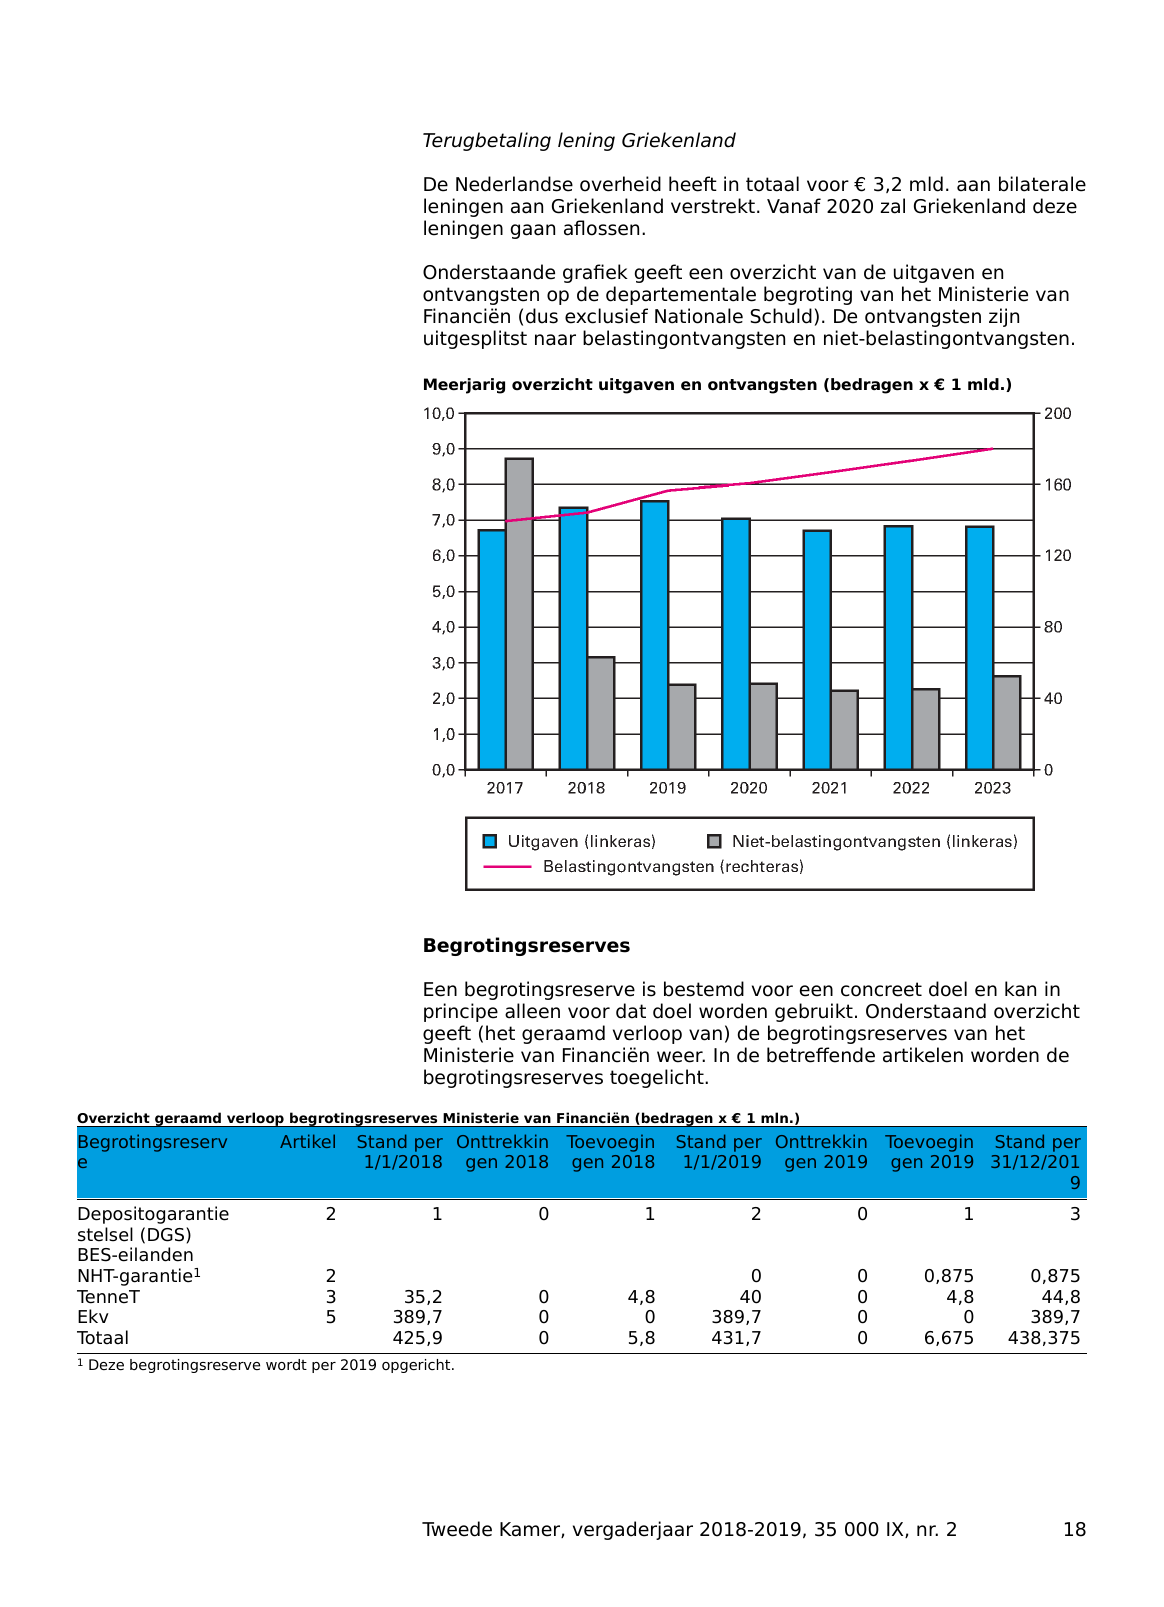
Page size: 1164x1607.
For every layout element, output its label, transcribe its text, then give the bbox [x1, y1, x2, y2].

subtitle Begrotingsreserves [422, 934, 1087, 956]
table_cell 0 [768, 1200, 874, 1266]
table_cell 44,8 [980, 1287, 1087, 1307]
table_cell Onttrekkingen 2019 [768, 1127, 874, 1198]
table_cell 0 [768, 1266, 874, 1287]
text Onderstaande grafiek geeft een overzicht van de uitgaven en ontvangsten op de departementale begroting van het Ministerie van Financiën (dus exclusief Nationale Schuld). De ontvangsten zijn uitgesplitst naar belastingontvangsten en niet-belastingontvangsten. [422, 262, 1087, 350]
table_cell 0 [768, 1287, 874, 1307]
table_cell Depositogarantiestelsel (DGS) BES-eilanden [77, 1200, 236, 1266]
table_cell [343, 1266, 449, 1287]
table_cell 389,7 [980, 1307, 1087, 1328]
table_cell 389,7 [343, 1307, 449, 1328]
table_cell 0 [768, 1307, 874, 1328]
table_cell [555, 1266, 661, 1287]
table_cell 1 [555, 1200, 661, 1266]
table_cell 35,2 [343, 1287, 449, 1307]
table_cell Toevoegingen 2018 [555, 1127, 661, 1198]
table_cell Artikel [236, 1127, 342, 1198]
table_cell Ekv [77, 1307, 236, 1328]
table_cell 6,675 [874, 1328, 980, 1353]
table_cell 431,7 [661, 1328, 768, 1353]
table_cell 0 [449, 1328, 555, 1353]
table_cell [449, 1266, 555, 1287]
table_cell 1 [343, 1200, 449, 1266]
table_cell Begrotingsreserve [77, 1127, 236, 1198]
subtitle Terugbetaling lening Griekenland [422, 130, 1087, 152]
table_cell 0 [768, 1328, 874, 1353]
picture [422, 406, 1072, 891]
table_cell [236, 1328, 342, 1353]
table_cell Toevoegingen 2019 [874, 1127, 980, 1198]
table_cell 0,875 [874, 1266, 980, 1287]
table_cell 2 [661, 1200, 768, 1266]
table_cell 4,8 [555, 1287, 661, 1307]
table_cell 5,8 [555, 1328, 661, 1353]
table_cell TenneT [77, 1287, 236, 1307]
table_cell 0 [555, 1307, 661, 1328]
table_cell 425,9 [343, 1328, 449, 1353]
table_cell 4,8 [874, 1287, 980, 1307]
table_cell 1 [874, 1200, 980, 1266]
table_cell 438,375 [980, 1328, 1087, 1353]
table_cell 1 Deze begrotingsreserve wordt per 2019 opgericht. [77, 1354, 1087, 1374]
table_header Overzicht geraamd verloop begrotingsreserves Ministerie van Financiën (bedragen x € 1 mln.) [77, 1110, 1087, 1126]
table_cell 3 [236, 1287, 342, 1307]
table_cell 0 [661, 1266, 768, 1287]
table_cell Totaal [77, 1328, 236, 1353]
table_cell 5 [236, 1307, 342, 1328]
table_cell 2 [236, 1266, 342, 1287]
table_cell 2 [236, 1200, 342, 1266]
table_cell Stand per 31/12/2019 [980, 1127, 1087, 1198]
table_cell 0 [449, 1307, 555, 1328]
table_cell NHT-garantie1 [77, 1266, 236, 1287]
table_cell Onttrekkingen 2018 [449, 1127, 555, 1198]
table_cell 389,7 [661, 1307, 768, 1328]
text Meerjarig overzicht uitgaven en ontvangsten (bedragen x € 1 mld.) [422, 376, 1072, 394]
table_cell Stand per 1/1/2018 [343, 1127, 449, 1198]
table_cell 40 [661, 1287, 768, 1307]
table_cell 0 [449, 1287, 555, 1307]
text Een begrotingsreserve is bestemd voor een concreet doel en kan in principe alleen voor dat doel worden gebruikt. Onderstaand overzicht geeft (het geraamd verloop van) de begrotingsreserves van het Ministerie van Financiën weer. In de betreffende artikelen worden de begrotingsreserves toegelicht. [422, 979, 1087, 1088]
table_cell 0,875 [980, 1266, 1087, 1287]
table_cell 0 [874, 1307, 980, 1328]
text De Nederlandse overheid heeft in totaal voor € 3,2 mld. aan bilaterale leningen aan Griekenland verstrekt. Vanaf 2020 zal Griekenland deze leningen gaan aflossen. [422, 174, 1087, 240]
table_cell 0 [449, 1200, 555, 1266]
table_cell Stand per 1/1/2019 [661, 1127, 768, 1198]
table_cell 3 [980, 1200, 1087, 1266]
